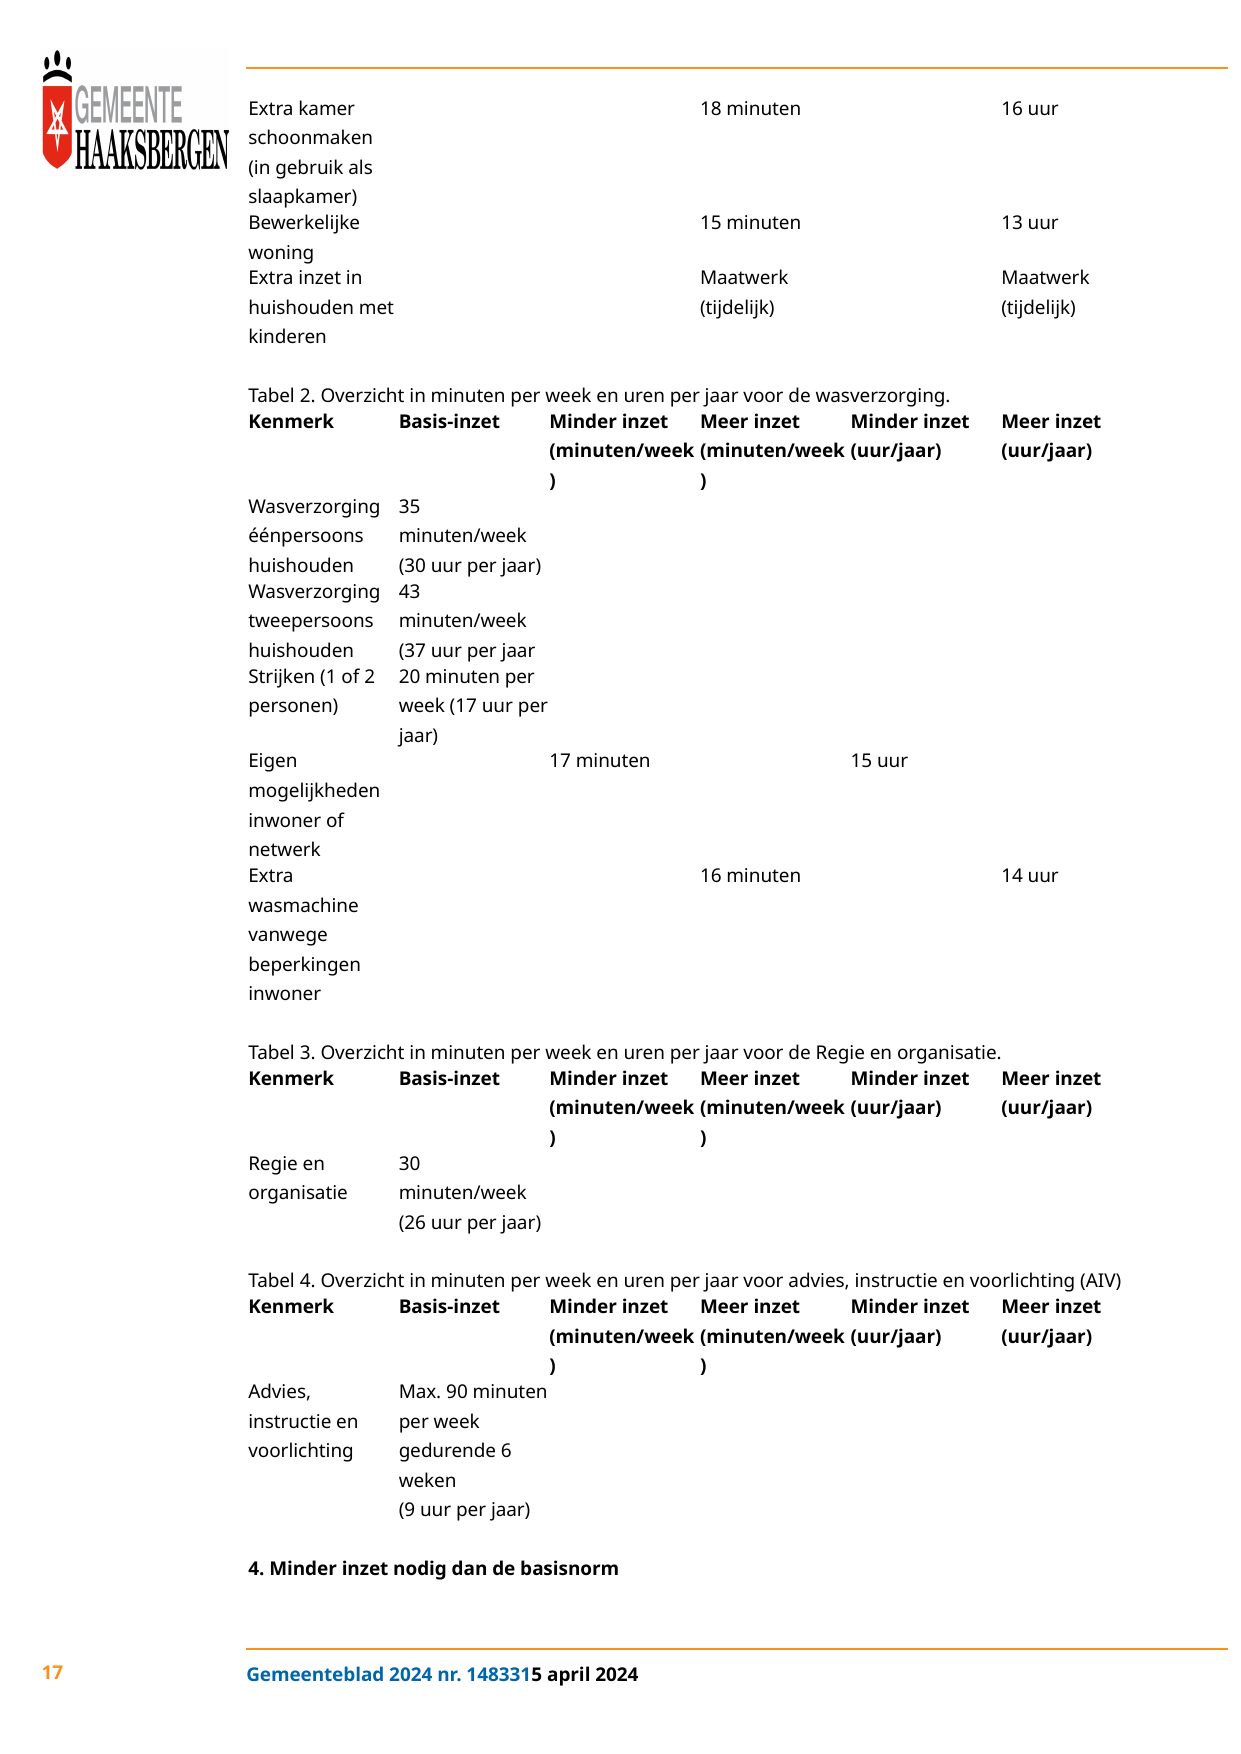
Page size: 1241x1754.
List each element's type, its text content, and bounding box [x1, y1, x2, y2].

table_cell [850, 95, 1001, 209]
table_cell Meer inzet (uur/jaar) [1001, 1065, 1152, 1150]
table_cell Max. 90 minuten per week gedurende 6 weken (9 uur per jaar) [399, 1378, 549, 1522]
table_cell Minder inzet (uur/jaar) [850, 1065, 1001, 1150]
table_cell [1001, 578, 1152, 663]
table_header Tabel 2. Overzicht in minuten per week en uren per jaar voor de wasverzorging. [248, 383, 1152, 408]
table_cell 30 minuten/week (26 uur per jaar) [399, 1150, 549, 1235]
table_cell 35 minuten/week (30 uur per jaar) [399, 493, 549, 578]
table_cell [700, 748, 850, 862]
table_header Tabel 4. Overzicht in minuten per week en uren per jaar voor advies, instructie en voorlichting (AIV) [248, 1268, 1152, 1293]
table_cell 16 uur [1001, 95, 1152, 209]
table_cell Advies, instructie en voorlichting [248, 1378, 398, 1522]
table_cell [850, 578, 1001, 663]
table_cell [549, 265, 700, 349]
table_cell [1001, 493, 1152, 578]
table_cell [1001, 1378, 1152, 1522]
table_cell 15 uur [850, 748, 1001, 862]
table_cell [850, 1150, 1001, 1235]
table_cell [549, 95, 700, 209]
table_cell Extra wasmachine vanwege beperkingen inwoner [248, 862, 398, 1006]
table_cell 43 minuten/week (37 uur per jaar [399, 578, 549, 663]
table_cell Basis-inzet [399, 1293, 549, 1378]
table_cell Minder inzet (minuten/week) [549, 1293, 700, 1378]
table_cell Wasverzorging éénpersoons huishouden [248, 493, 398, 578]
table_cell 14 uur [1001, 862, 1152, 1006]
table_cell Meer inzet (uur/jaar) [1001, 408, 1152, 493]
table_cell [700, 663, 850, 748]
table_cell Regie en organisatie [248, 1150, 398, 1235]
table_cell [700, 1150, 850, 1235]
table_header Tabel 3. Overzicht in minuten per week en uren per jaar voor de Regie en organisatie. [248, 1039, 1152, 1065]
table_cell Minder inzet (minuten/week) [549, 408, 700, 493]
table_cell [1001, 1150, 1152, 1235]
table_cell [700, 493, 850, 578]
table_cell Maatwerk (tijdelijk) [700, 265, 850, 349]
table_cell [399, 748, 549, 862]
table_cell [850, 265, 1001, 349]
table_cell Meer inzet (uur/jaar) [1001, 1293, 1152, 1378]
table_cell [549, 493, 700, 578]
table_cell [399, 209, 549, 264]
table_cell Basis-inzet [399, 408, 549, 493]
table_cell [549, 578, 700, 663]
table_cell [399, 95, 549, 209]
table_cell [850, 209, 1001, 264]
table_cell Wasverzorging tweepersoons huishouden [248, 578, 398, 663]
table_cell 13 uur [1001, 209, 1152, 264]
table_cell [700, 578, 850, 663]
table_cell 15 minuten [700, 209, 850, 264]
table_cell [549, 1378, 700, 1522]
table_cell 20 minuten per week (17 uur per jaar) [399, 663, 549, 748]
table_cell [549, 663, 700, 748]
table_cell Kenmerk [248, 1065, 398, 1150]
table_cell Basis-inzet [399, 1065, 549, 1150]
table_cell 18 minuten [700, 95, 850, 209]
table_cell [549, 209, 700, 264]
table_cell Kenmerk [248, 1293, 398, 1378]
table_cell Minder inzet (minuten/week) [549, 1065, 700, 1150]
text 4. Minder inzet nodig dan de basisnorm [248, 1555, 1152, 1581]
table_cell [549, 862, 700, 1006]
table_cell [399, 862, 549, 1006]
table_cell [850, 493, 1001, 578]
table_cell Bewerkelijke woning [248, 209, 398, 264]
table_cell [850, 862, 1001, 1006]
table_cell 16 minuten [700, 862, 850, 1006]
table_cell Kenmerk [248, 408, 398, 493]
table_cell [1001, 663, 1152, 748]
table_cell Extra kamer schoonmaken (in gebruik als slaapkamer) [248, 95, 398, 209]
picture [41, 47, 231, 172]
table_cell Maatwerk (tijdelijk) [1001, 265, 1152, 349]
table_cell [850, 1378, 1001, 1522]
table_cell 17 minuten [549, 748, 700, 862]
table_cell Meer inzet (minuten/week) [700, 1293, 850, 1378]
table_cell Strijken (1 of 2 personen) [248, 663, 398, 748]
table_cell Minder inzet (uur/jaar) [850, 408, 1001, 493]
table_cell Meer inzet (minuten/week) [700, 1065, 850, 1150]
table_cell [1001, 748, 1152, 862]
table_cell [850, 663, 1001, 748]
table_cell [700, 1378, 850, 1522]
table_cell [399, 265, 549, 349]
table_cell Meer inzet (minuten/week) [700, 408, 850, 493]
table_cell [549, 1150, 700, 1235]
table_cell Eigen mogelijkheden inwoner of netwerk [248, 748, 398, 862]
table_cell Minder inzet (uur/jaar) [850, 1293, 1001, 1378]
table_cell Extra inzet in huishouden met kinderen [248, 265, 398, 349]
